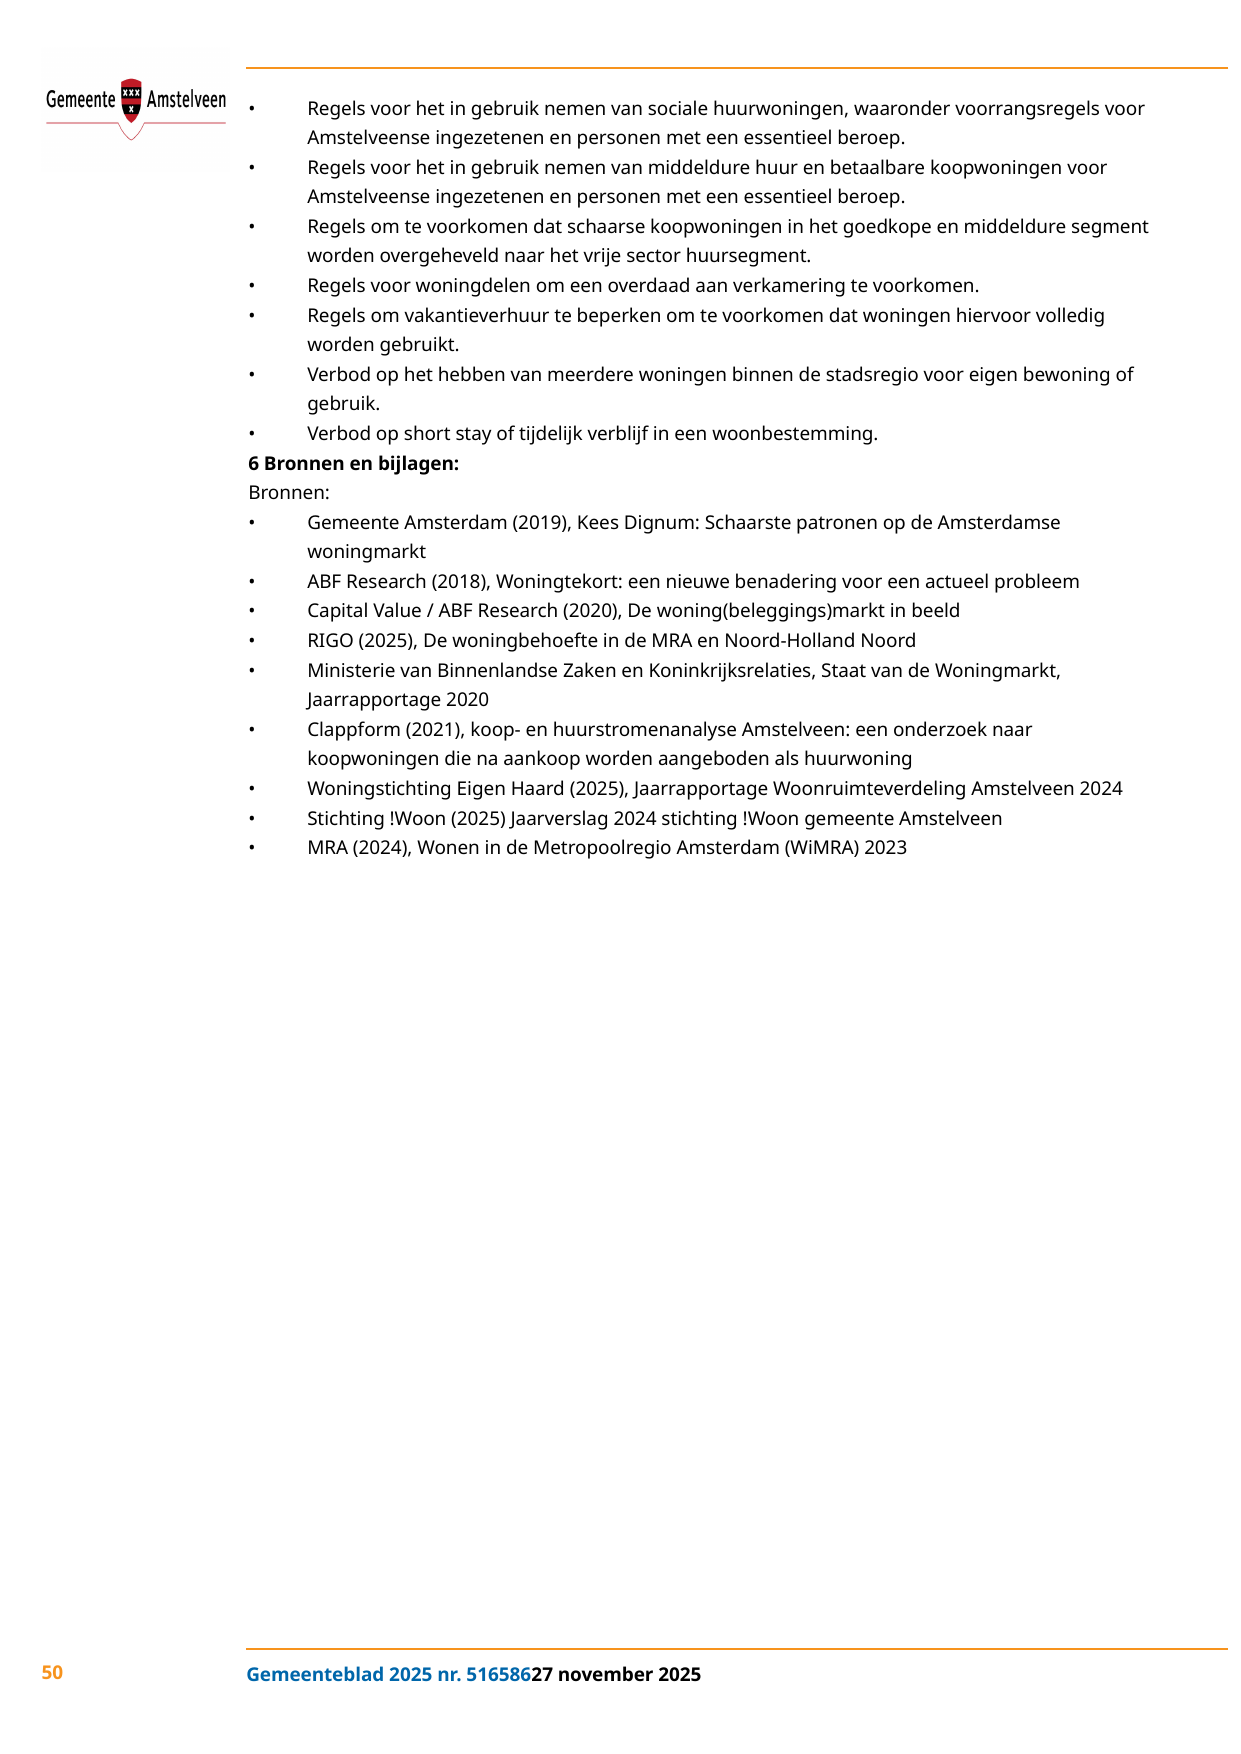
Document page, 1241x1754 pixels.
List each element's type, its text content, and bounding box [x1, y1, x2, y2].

text Bronnen: [248, 479, 1152, 505]
list Woningstichting Eigen Haard (2025), Jaarrapportage Woonruimteverdeling Amstelveen 2024 [248, 775, 1152, 801]
list MRA (2024), Wonen in de Metropoolregio Amsterdam (WiMRA) 2023 [248, 834, 1152, 860]
list Verbod op short stay of tijdelijk verblijf in een woonbestemming. [248, 420, 1152, 446]
list Regels voor het in gebruik nemen van sociale huurwoningen, waaronder voorrangsregels voor Amstelveense ingezetenen en personen met een essentieel beroep. [248, 95, 1152, 150]
list Regels om vakantieverhuur te beperken om te voorkomen dat woningen hiervoor volledig worden gebruikt. [248, 302, 1152, 357]
picture [41, 47, 231, 172]
list Regels om te voorkomen dat schaarse koopwoningen in het goedkope en middeldure segment worden overgeheveld naar het vrije sector huursegment. [248, 213, 1152, 268]
list ABF Research (2018), Woningtekort: een nieuwe benadering voor een actueel probleem [248, 568, 1152, 594]
list Gemeente Amsterdam (2019), Kees Dignum: Schaarste patronen op de Amsterdamse woningmarkt [248, 509, 1152, 564]
list Regels voor woningdelen om een overdaad aan verkamering te voorkomen. [248, 272, 1152, 298]
list Verbod op het hebben van meerdere woningen binnen de stadsregio voor eigen bewoning of gebruik. [248, 361, 1152, 416]
list Capital Value / ABF Research (2020), De woning(beleggings)markt in beeld [248, 598, 1152, 623]
list RIGO (2025), De woningbehoefte in de MRA en Noord-Holland Noord [248, 627, 1152, 653]
list Regels voor het in gebruik nemen van middeldure huur en betaalbare koopwoningen voor Amstelveense ingezetenen en personen met een essentieel beroep. [248, 154, 1152, 209]
text 6 Bronnen en bijlagen: [248, 450, 1152, 476]
list Ministerie van Binnenlandse Zaken en Koninkrijksrelaties, Staat van de Woningmarkt, Jaarrapportage 2020 [248, 657, 1152, 712]
list Clappform (2021), koop- en huurstromenanalyse Amstelveen: een onderzoek naar koopwoningen die na aankoop worden aangeboden als huurwoning [248, 716, 1152, 771]
list Stichting !Woon (2025) Jaarverslag 2024 stichting !Woon gemeente Amstelveen [248, 805, 1152, 831]
